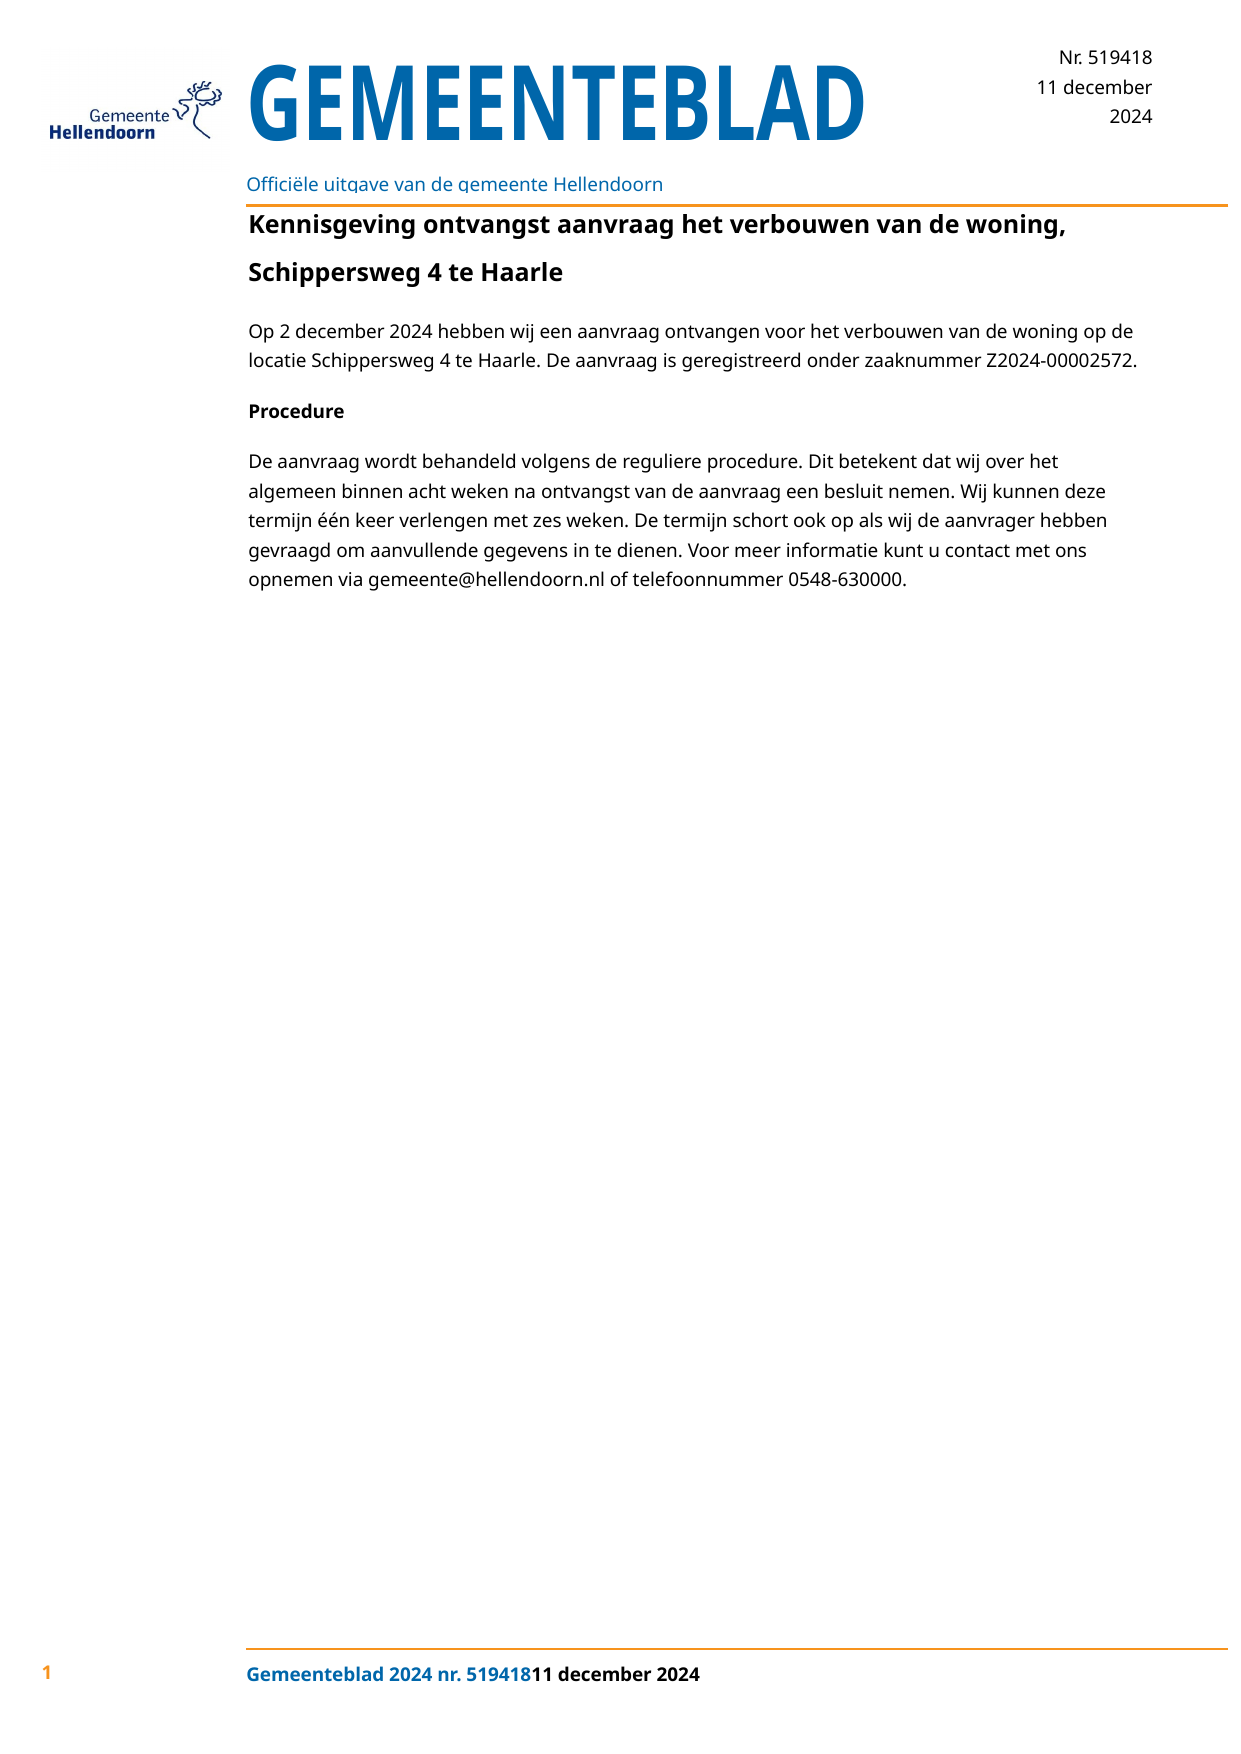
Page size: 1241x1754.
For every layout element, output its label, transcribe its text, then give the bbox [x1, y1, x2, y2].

text Procedure [248, 398, 1152, 424]
picture [41, 47, 231, 172]
text De aanvraag wordt behandeld volgens de reguliere procedure. Dit betekent dat wij over het algemeen binnen acht weken na ontvangst van de aanvraag een besluit nemen. Wij kunnen deze termijn één keer verlengen met zes weken. De termijn schort ook op als wij de aanvrager hebben gevraagd om aanvullende gegevens in te dienen. Voor meer informatie kunt u contact met ons opnemen via gemeente@hellendoorn.nl of telefoonnummer 0548-630000. [248, 448, 1152, 592]
text Kennisgeving ontvangst aanvraag het verbouwen van de woning, Schippersweg 4 te Haarle [248, 207, 1152, 288]
text Op 2 december 2024 hebben wij een aanvraag ontvangen voor het verbouwen van de woning op de locatie Schippersweg 4 te Haarle. De aanvraag is geregistreerd onder zaaknummer Z2024-00002572. [248, 318, 1152, 373]
